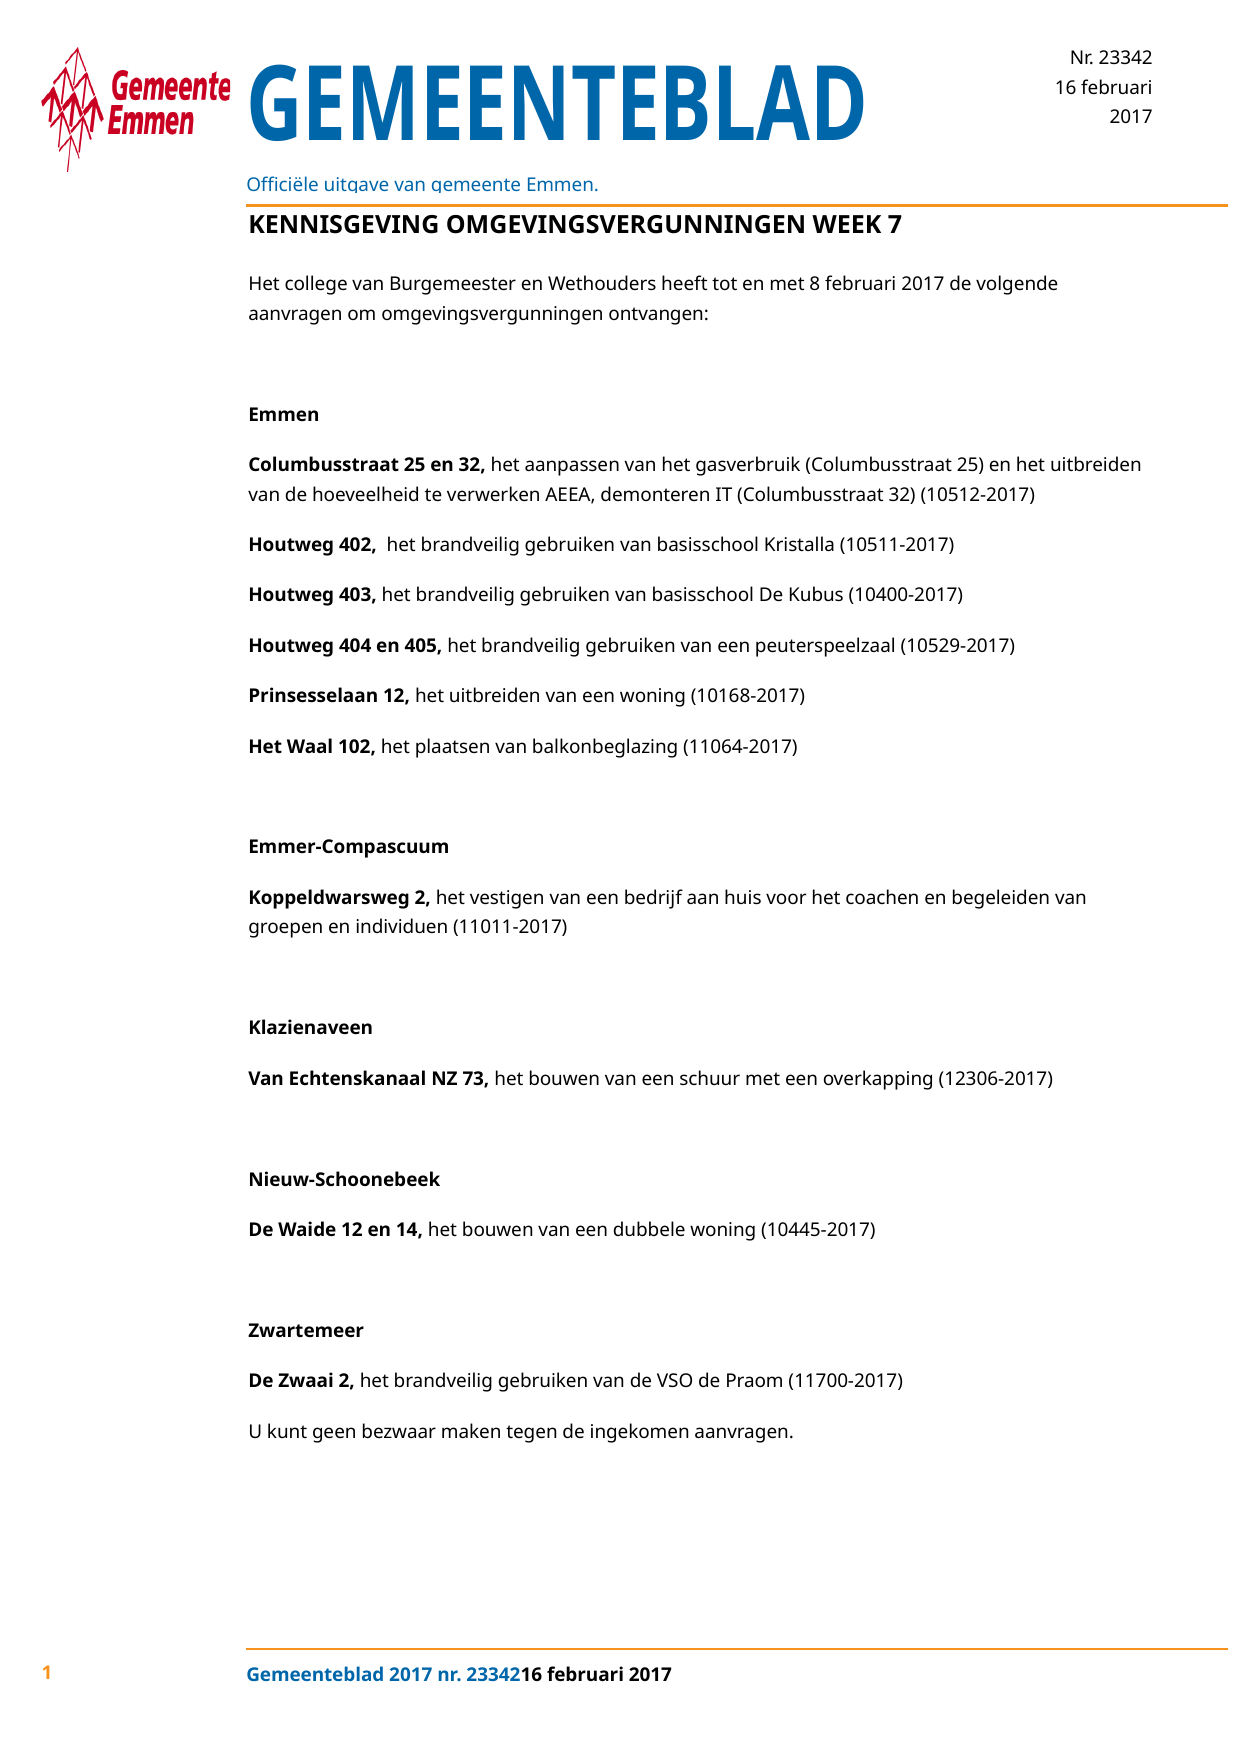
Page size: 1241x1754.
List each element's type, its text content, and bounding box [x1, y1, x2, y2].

text Prinsesselaan 12, het uitbreiden van een woning (10168-2017) [248, 682, 1152, 708]
text Van Echtenskanaal NZ 73, het bouwen van een schuur met een overkapping (12306-2017) [248, 1065, 1152, 1091]
text De Waide 12 en 14, het bouwen van een dubbele woning (10445-2017) [248, 1216, 1152, 1242]
text Emmen [248, 401, 1152, 426]
text Emmer-Compascuum [248, 834, 1152, 859]
text De Zwaai 2, het brandveilig gebruiken van de VSO de Praom (11700-2017) [248, 1367, 1152, 1393]
picture [41, 47, 231, 172]
text Klazienaveen [248, 1014, 1152, 1040]
text Koppeldwarsweg 2, het vestigen van een bedrijf aan huis voor het coachen en begeleiden van groepen en individuen (11011-2017) [248, 884, 1152, 939]
text U kunt geen bezwaar maken tegen de ingekomen aanvragen. [248, 1418, 1152, 1443]
text Nieuw-Schoonebeek [248, 1166, 1152, 1191]
text Columbusstraat 25 en 32, het aanpassen van het gasverbruik (Columbusstraat 25) en het uitbreiden van de hoeveelheid te verwerken AEEA, demonteren IT (Columbusstraat 32) (10512-2017) [248, 451, 1152, 506]
text KENNISGEVING OMGEVINGSVERGUNNINGEN WEEK 7 [248, 207, 1152, 241]
text Houtweg 403, het brandveilig gebruiken van basisschool De Kubus (10400-2017) [248, 582, 1152, 607]
text Zwartemeer [248, 1317, 1152, 1343]
text Houtweg 404 en 405, het brandveilig gebruiken van een peuterspeelzaal (10529-2017) [248, 632, 1152, 658]
text Het Waal 102, het plaatsen van balkonbeglazing (11064-2017) [248, 733, 1152, 758]
text Houtweg 402, het brandveilig gebruiken van basisschool Kristalla (10511-2017) [248, 531, 1152, 557]
text Het college van Burgemeester en Wethouders heeft tot en met 8 februari 2017 de volgende aanvragen om omgevingsvergunningen ontvangen: [248, 270, 1152, 326]
